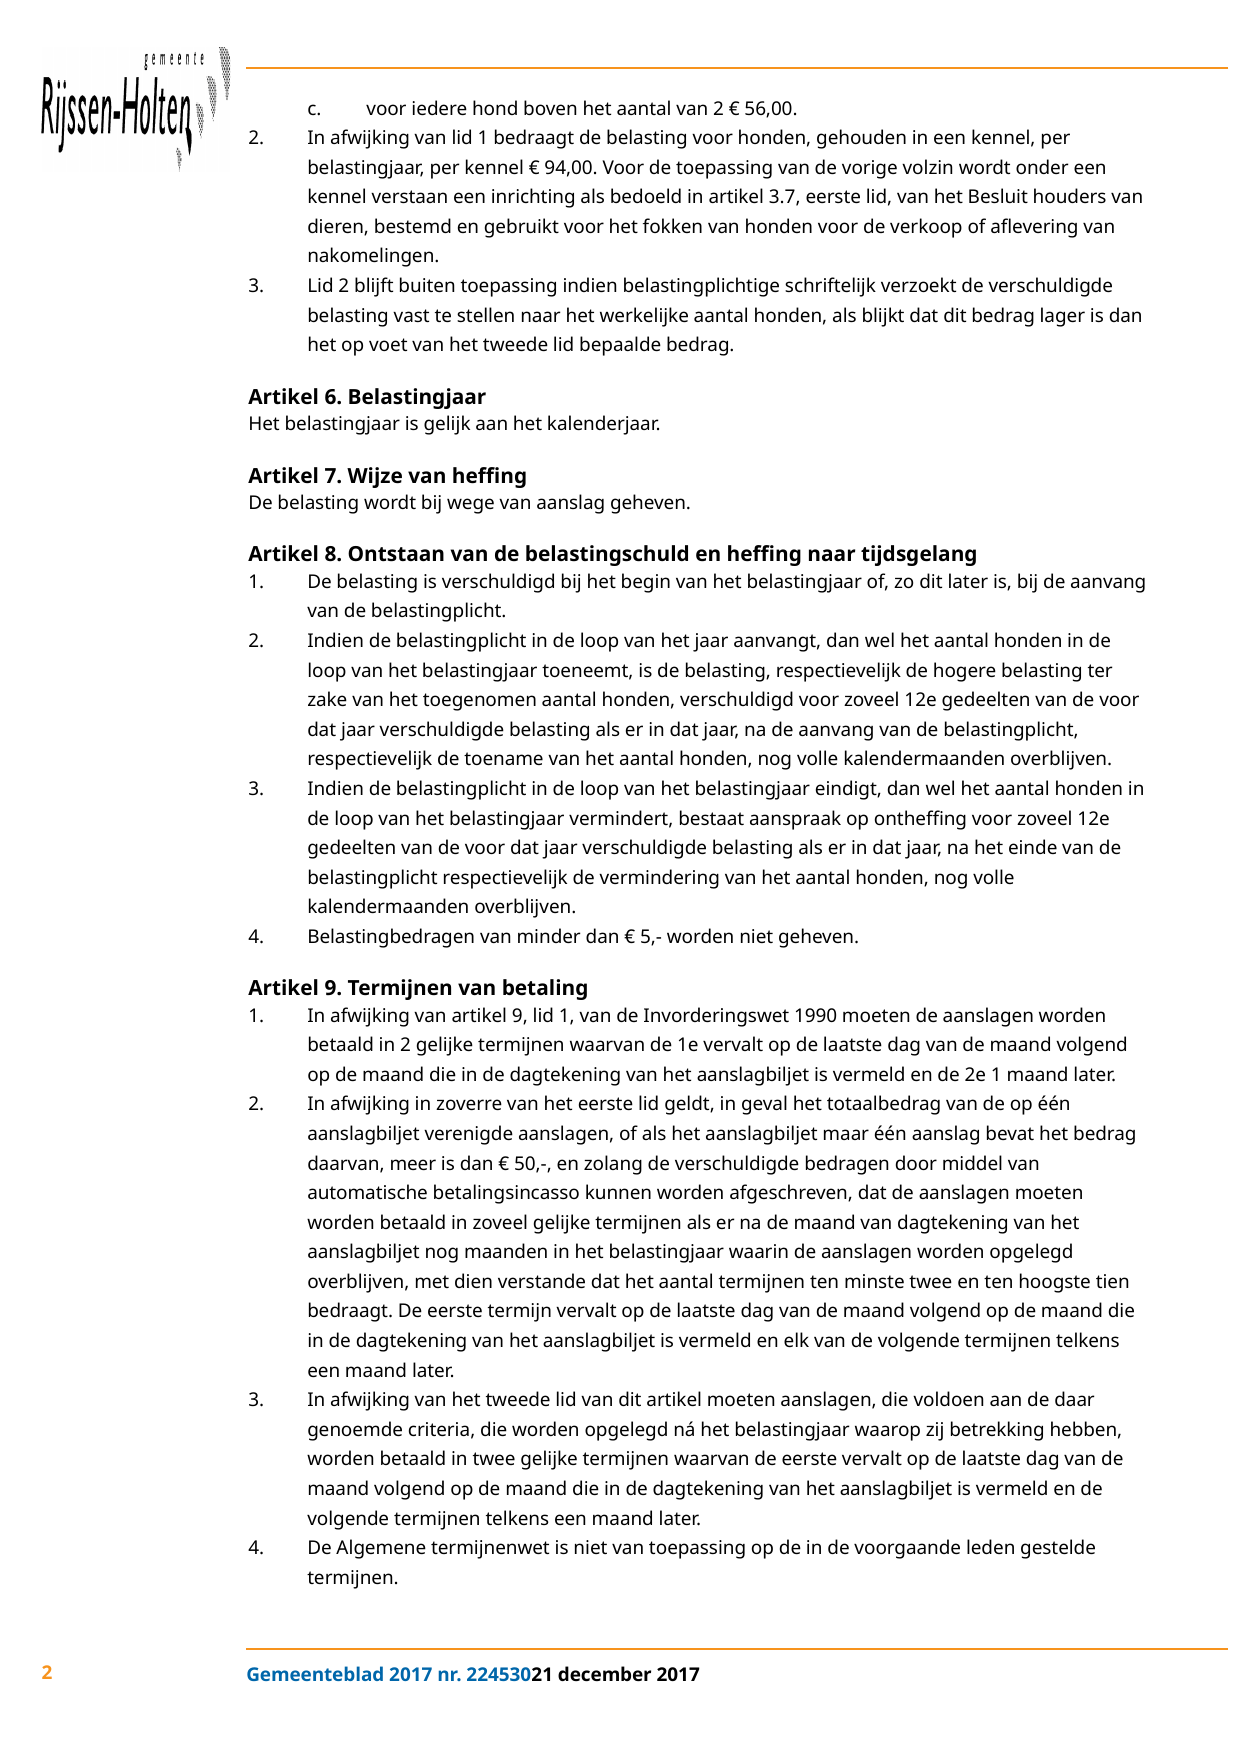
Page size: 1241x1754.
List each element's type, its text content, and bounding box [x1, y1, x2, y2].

list voor iedere hond boven het aantal van 2 € 56,00. [307, 95, 1152, 121]
list In afwijking van lid 1 bedraagt de belasting voor honden, gehouden in een kennel, per belastingjaar, per kennel € 94,00. Voor de toepassing van de vorige volzin wordt onder een kennel verstaan een inrichting als bedoeld in artikel 3.7, eerste lid, van het Besluit houders van dieren, bestemd en gebruikt voor het fokken van honden voor de verkoop of aflevering van nakomelingen. [248, 124, 1152, 268]
text Het belastingjaar is gelijk aan het kalenderjaar. [248, 410, 1152, 436]
list De belasting is verschuldigd bij het begin van het belastingjaar of, zo dit later is, bij de aanvang van de belastingplicht. [248, 568, 1152, 623]
list In afwijking van artikel 9, lid 1, van de Invorderingswet 1990 moeten de aanslagen worden betaald in 2 gelijke termijnen waarvan de 1e vervalt op de laatste dag van de maand volgend op de maand die in de dagtekening van het aanslagbiljet is vermeld en de 2e 1 maand later. [248, 1002, 1152, 1087]
text De belasting wordt bij wege van aanslag geheven. [248, 489, 1152, 515]
text Artikel 6. Belastingjaar [248, 382, 1152, 410]
list Indien de belastingplicht in de loop van het belastingjaar eindigt, dan wel het aantal honden in de loop van het belastingjaar vermindert, bestaat aanspraak op ontheffing voor zoveel 12e gedeelten van de voor dat jaar verschuldigde belasting als er in dat jaar, na het einde van de belastingplicht respectievelijk de vermindering van het aantal honden, nog volle kalendermaanden overblijven. [248, 775, 1152, 919]
list De Algemene termijnenwet is niet van toepassing op de in de voorgaande leden gestelde termijnen. [248, 1534, 1152, 1590]
list In afwijking in zoverre van het eerste lid geldt, in geval het totaalbedrag van de op één aanslagbiljet verenigde aanslagen, of als het aanslagbiljet maar één aanslag bevat het bedrag daarvan, meer is dan € 50,-, en zolang de verschuldigde bedragen door middel van automatische betalingsincasso kunnen worden afgeschreven, dat de aanslagen moeten worden betaald in zoveel gelijke termijnen als er na de maand van dagtekening van het aanslagbiljet nog maanden in het belastingjaar waarin de aanslagen worden opgelegd overblijven, met dien verstande dat het aantal termijnen ten minste twee en ten hoogste tien bedraagt. De eerste termijn vervalt op de laatste dag van de maand volgend op de maand die in de dagtekening van het aanslagbiljet is vermeld en elk van de volgende termijnen telkens een maand later. [248, 1091, 1152, 1383]
list Indien de belastingplicht in de loop van het jaar aanvangt, dan wel het aantal honden in de loop van het belastingjaar toeneemt, is de belasting, respectievelijk de hogere belasting ter zake van het toegenomen aantal honden, verschuldigd voor zoveel 12e gedeelten van de voor dat jaar verschuldigde belasting als er in dat jaar, na de aanvang van de belastingplicht, respectievelijk de toename van het aantal honden, nog volle kalendermaanden overblijven. [248, 627, 1152, 771]
text Artikel 7. Wijze van heffing [248, 461, 1152, 489]
text Artikel 8. Ontstaan van de belastingschuld en heffing naar tijdsgelang [248, 539, 1152, 568]
list Lid 2 blijft buiten toepassing indien belastingplichtige schriftelijk verzoekt de verschuldigde belasting vast te stellen naar het werkelijke aantal honden, als blijkt dat dit bedrag lager is dan het op voet van het tweede lid bepaalde bedrag. [248, 272, 1152, 357]
list In afwijking van het tweede lid van dit artikel moeten aanslagen, die voldoen aan de daar genoemde criteria, die worden opgelegd ná het belastingjaar waarop zij betrekking hebben, worden betaald in twee gelijke termijnen waarvan de eerste vervalt op de laatste dag van de maand volgend op de maand die in de dagtekening van het aanslagbiljet is vermeld en de volgende termijnen telkens een maand later. [248, 1386, 1152, 1531]
text Artikel 9. Termijnen van betaling [248, 973, 1152, 1002]
picture [41, 47, 231, 172]
list Belastingbedragen van minder dan € 5,- worden niet geheven. [248, 923, 1152, 949]
